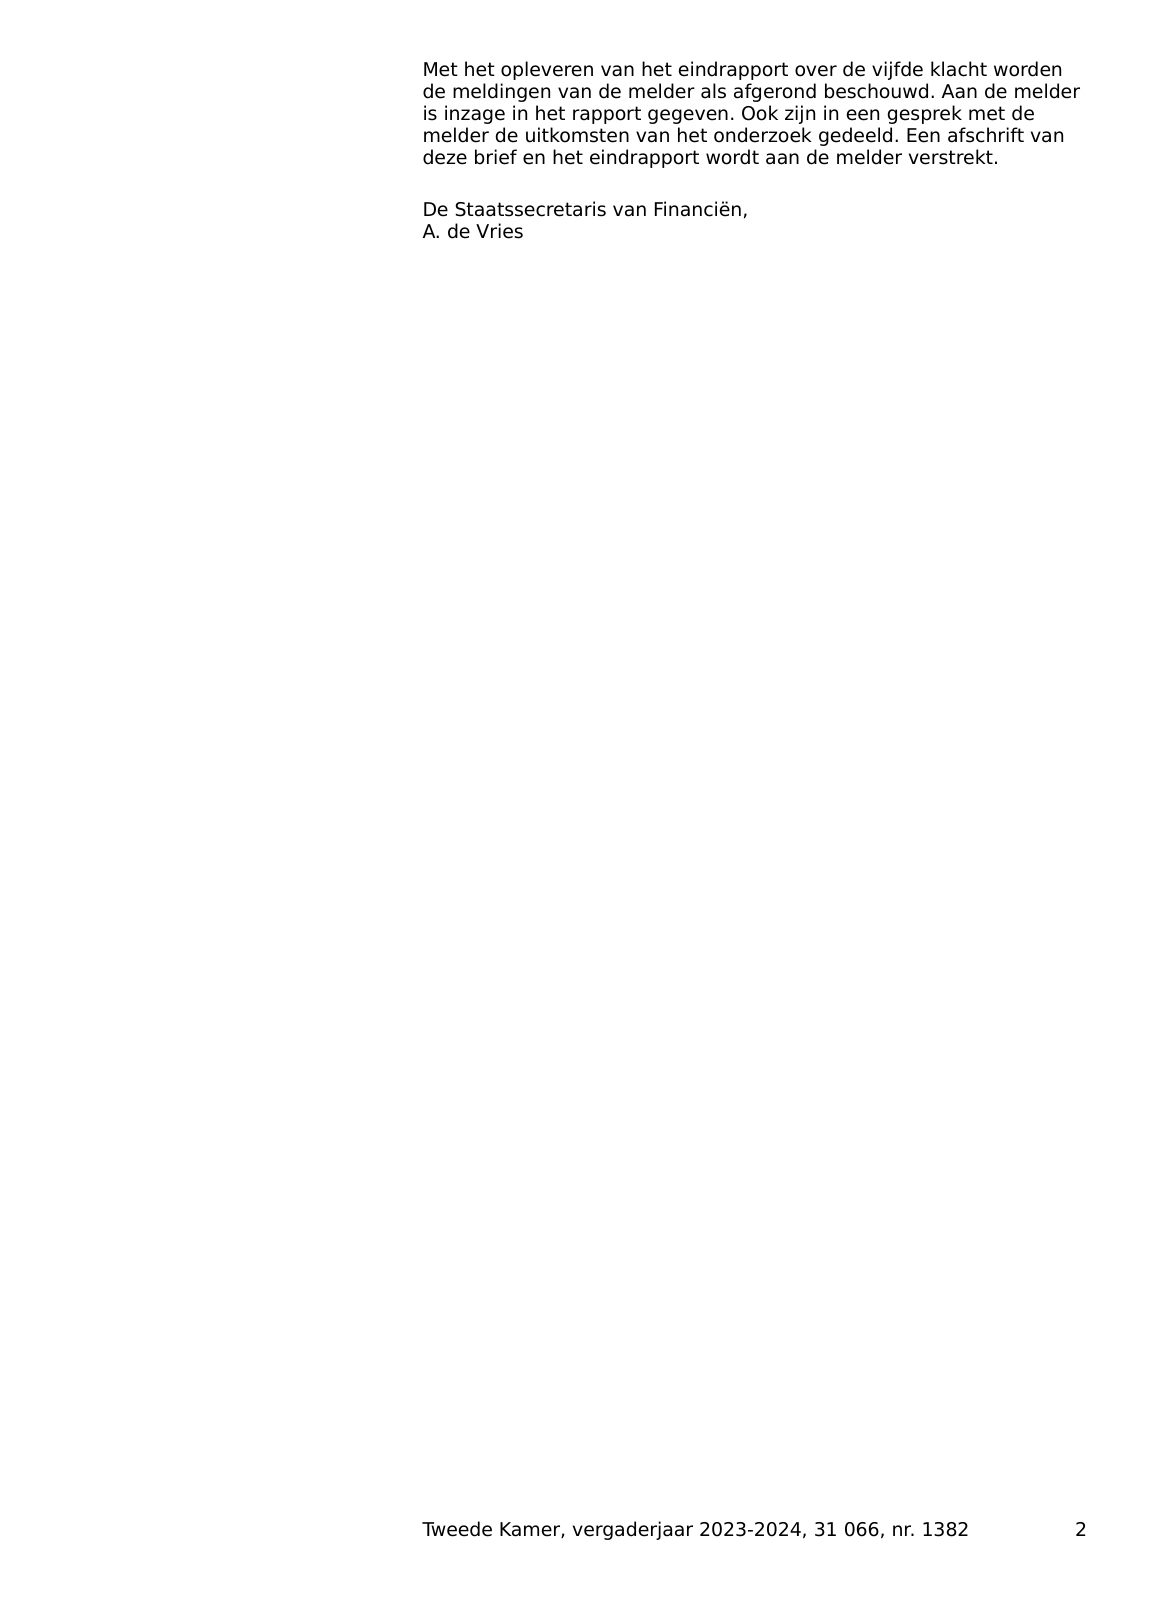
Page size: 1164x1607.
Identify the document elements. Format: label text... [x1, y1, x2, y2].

text De Staatssecretaris van Financiën, A. de Vries [422, 199, 1087, 243]
text Met het opleveren van het eindrapport over de vijfde klacht worden de meldingen van de melder als afgerond beschouwd. Aan de melder is inzage in het rapport gegeven. Ook zijn in een gesprek met de melder de uitkomsten van het onderzoek gedeeld. Een afschrift van deze brief en het eindrapport wordt aan de melder verstrekt. [422, 59, 1087, 169]
